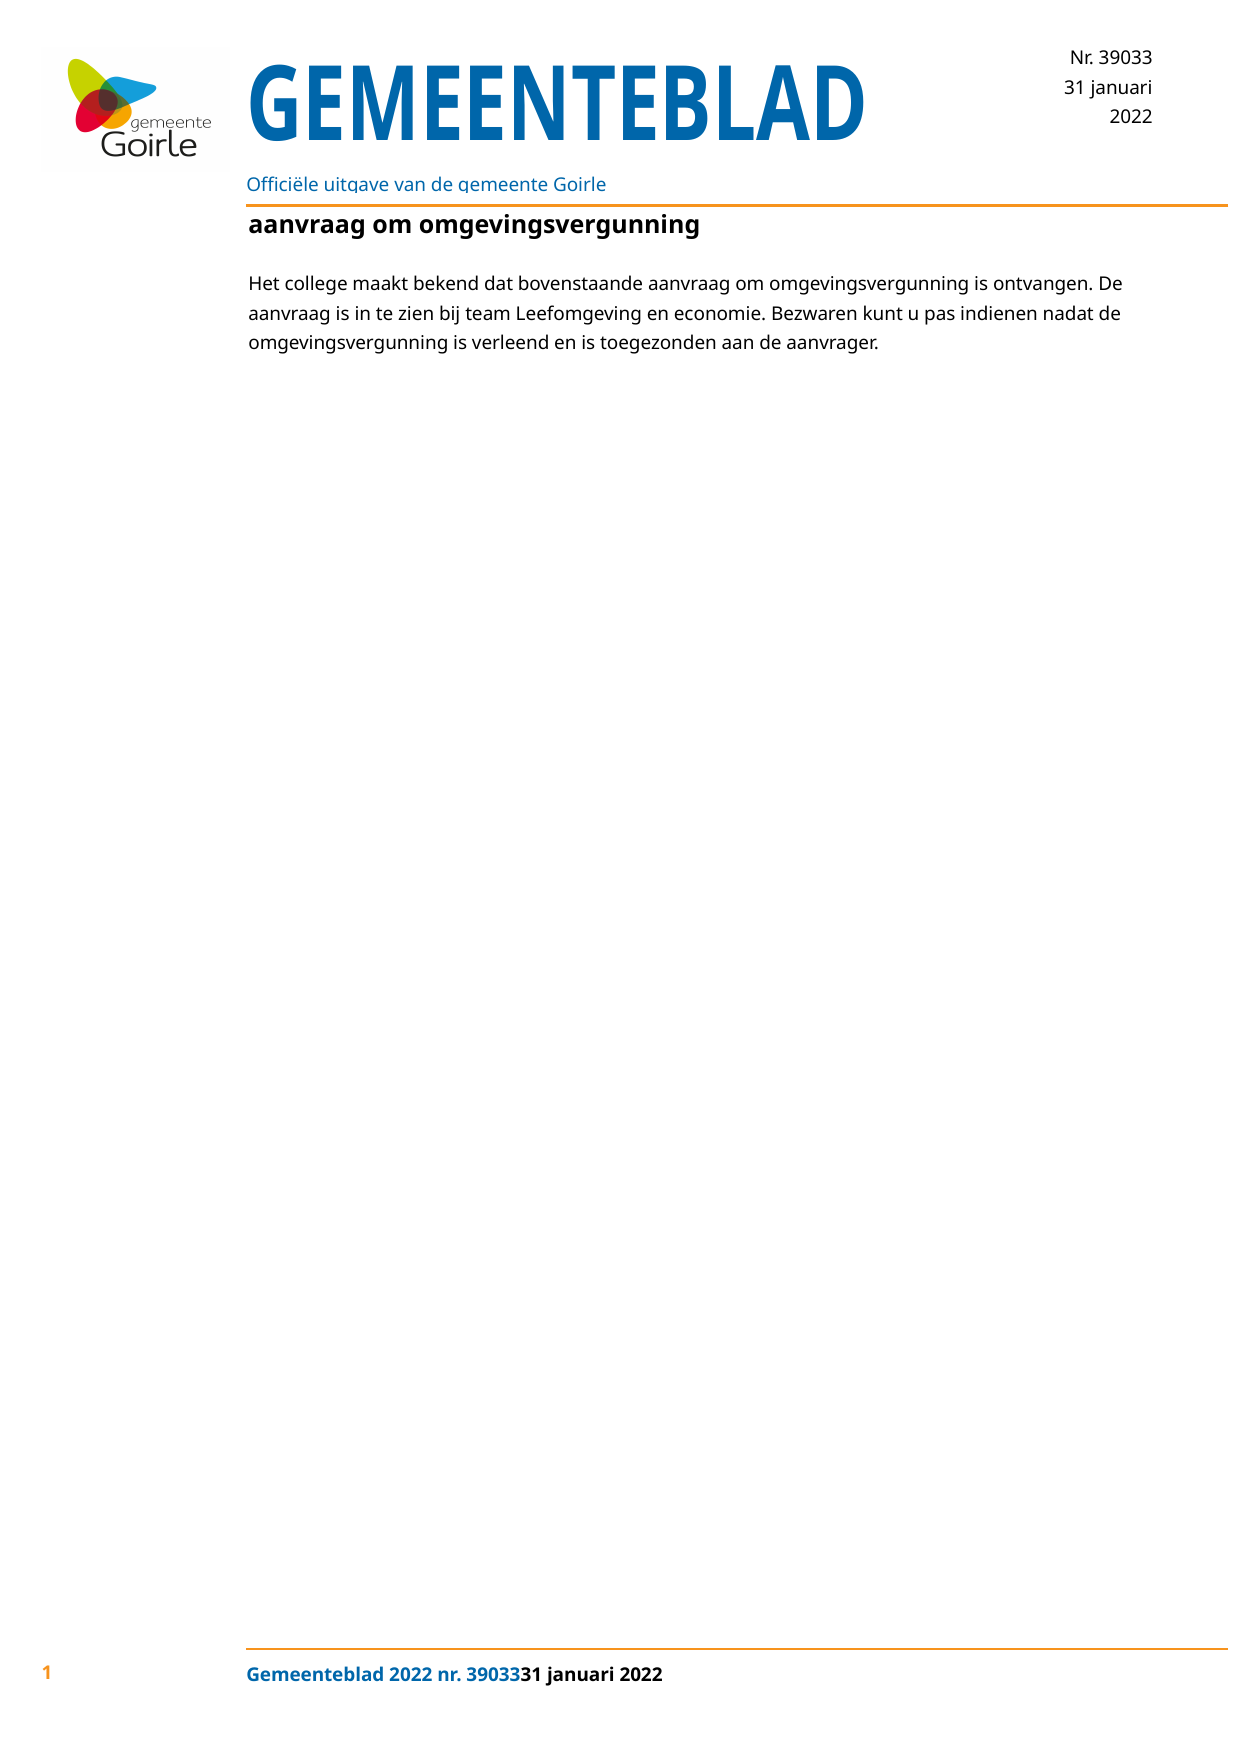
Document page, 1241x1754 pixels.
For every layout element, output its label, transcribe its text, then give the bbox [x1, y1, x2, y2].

text Het college maakt bekend dat bovenstaande aanvraag om omgevingsvergunning is ontvangen. De aanvraag is in te zien bij team Leefomgeving en economie. Bezwaren kunt u pas indienen nadat de omgevingsvergunning is verleend en is toegezonden aan de aanvrager. [248, 270, 1152, 355]
picture [41, 47, 231, 172]
text aanvraag om omgevingsvergunning [248, 207, 1152, 241]
